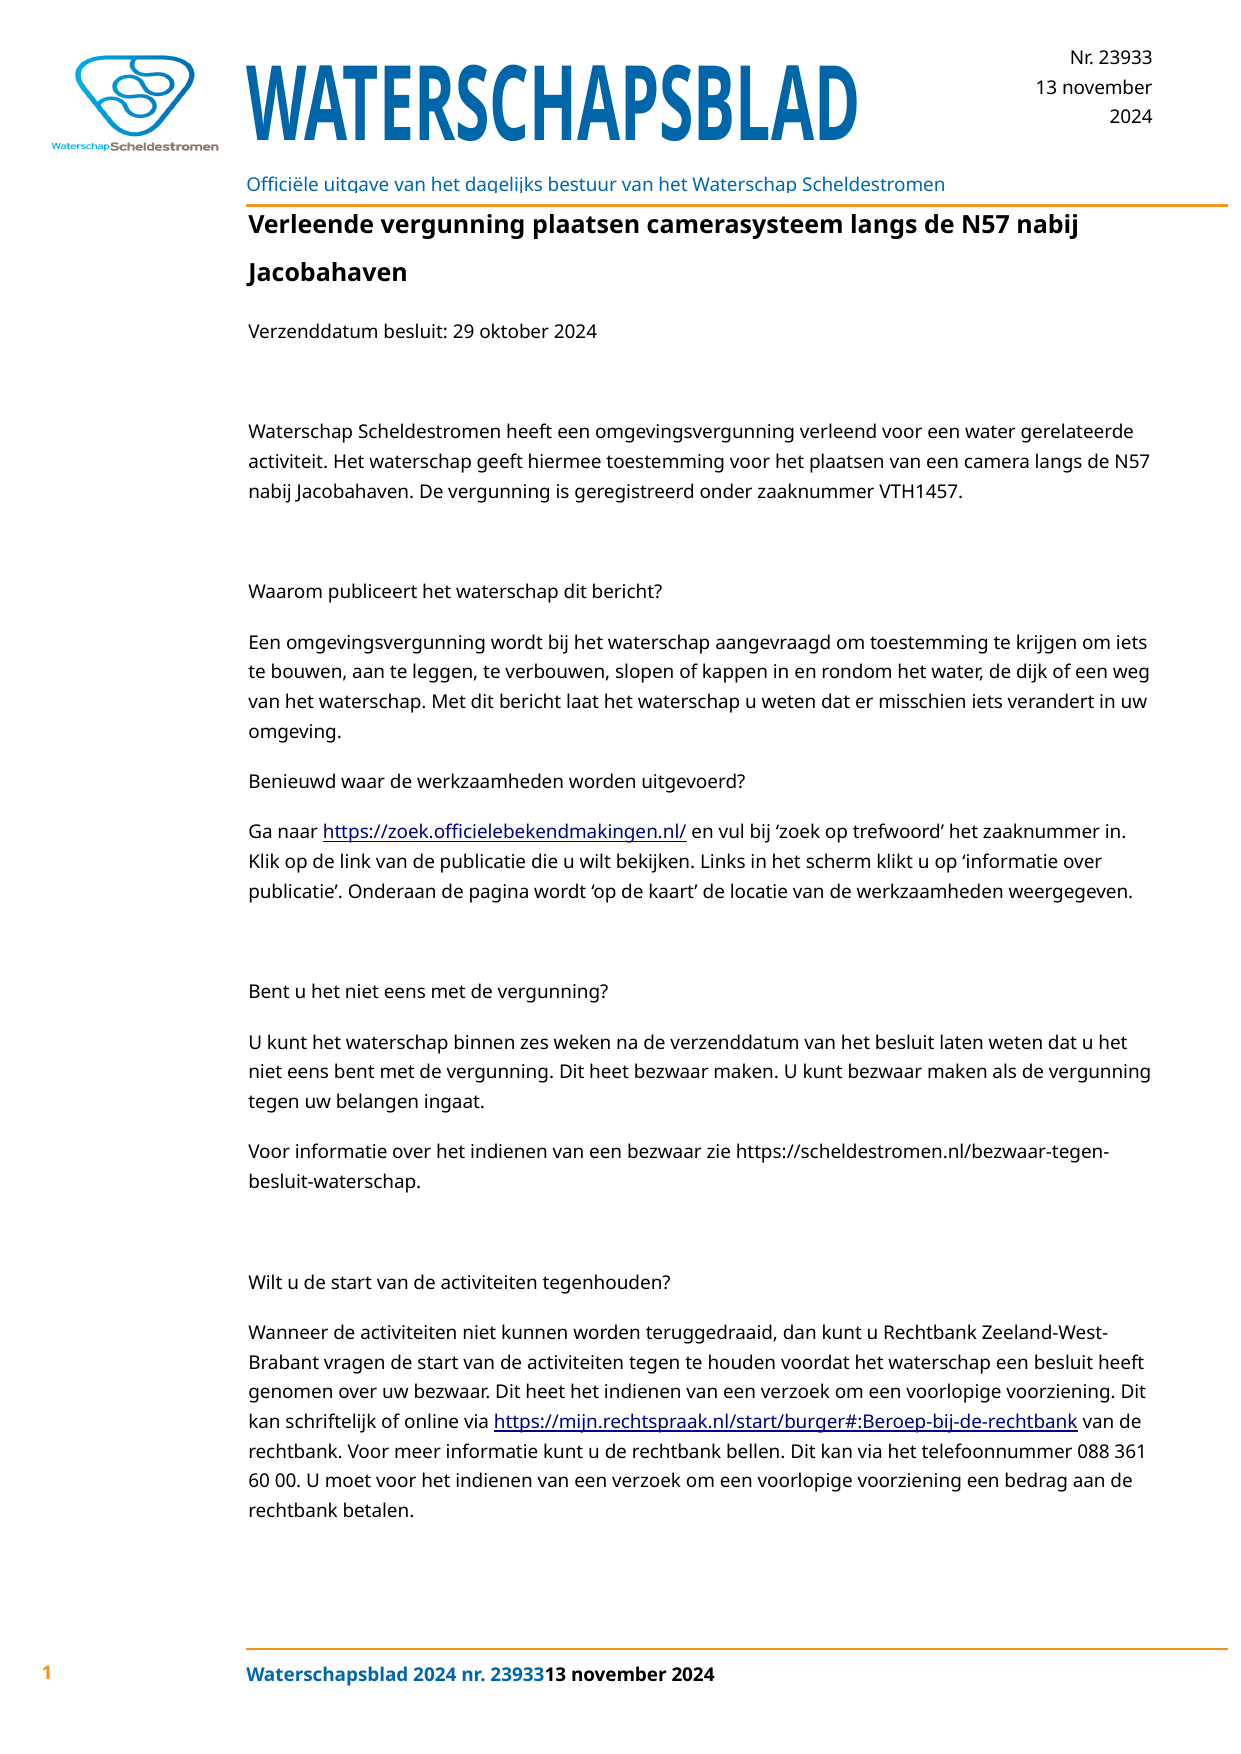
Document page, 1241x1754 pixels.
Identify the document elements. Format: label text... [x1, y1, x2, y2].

text Waterschap Scheldestromen heeft een omgevingsvergunning verleend voor een water gerelateerde activiteit. Het waterschap geeft hiermee toestemming voor het plaatsen van een camera langs de N57 nabij Jacobahaven. De vergunning is geregistreerd onder zaaknummer VTH1457. [248, 419, 1152, 504]
text Wanneer de activiteiten niet kunnen worden teruggedraaid, dan kunt u Rechtbank Zeeland-West-Brabant vragen de start van de activiteiten tegen te houden voordat het waterschap een besluit heeft genomen over uw bezwaar. Dit heet het indienen van een verzoek om een voorlopige voorziening. Dit kan schriftelijk of online via https://mijn.rechtspraak.nl/start/burger#:Beroep-bij-de-rechtbank van de rechtbank. Voor meer informatie kunt u de rechtbank bellen. Dit kan via het telefoonnummer 088 361 60 00. U moet voor het indienen van een verzoek om een voorlopige voorziening een bedrag aan de rechtbank betalen. [248, 1319, 1152, 1523]
text Verzenddatum besluit: 29 oktober 2024 [248, 318, 1152, 344]
text Bent u het niet eens met de vergunning? [248, 979, 1152, 1004]
text Een omgevingsvergunning wordt bij het waterschap aangevraagd om toestemming te krijgen om iets te bouwen, aan te leggen, te verbouwen, slopen of kappen in en rondom het water, de dijk of een weg van het waterschap. Met dit bericht laat het waterschap u weten dat er misschien iets verandert in uw omgeving. [248, 629, 1152, 744]
text Verleende vergunning plaatsen camerasysteem langs de N57 nabij Jacobahaven [248, 207, 1152, 288]
text Wilt u de start van de activiteiten tegenhouden? [248, 1269, 1152, 1295]
text U kunt het waterschap binnen zes weken na de verzenddatum van het besluit laten weten dat u het niet eens bent met de vergunning. Dit heet bezwaar maken. U kunt bezwaar maken als de vergunning tegen uw belangen ingaat. [248, 1029, 1152, 1114]
text Ga naar https://zoek.officielebekendmakingen.nl/ en vul bij ‘zoek op trefwoord’ het zaaknummer in. Klik op de link van de publicatie die u wilt bekijken. Links in het scherm klikt u op ‘informatie over publicatie’. Onderaan de pagina wordt ‘op de kaart’ de locatie van de werkzaamheden weergegeven. [248, 819, 1152, 904]
text Waarom publiceert het waterschap dit bericht? [248, 579, 1152, 604]
picture [41, 47, 231, 172]
text Benieuwd waar de werkzaamheden worden uitgevoerd? [248, 768, 1152, 794]
text Voor informatie over het indienen van een bezwaar zie https://scheldestromen.nl/bezwaar-tegen-besluit-waterschap. [248, 1139, 1152, 1194]
